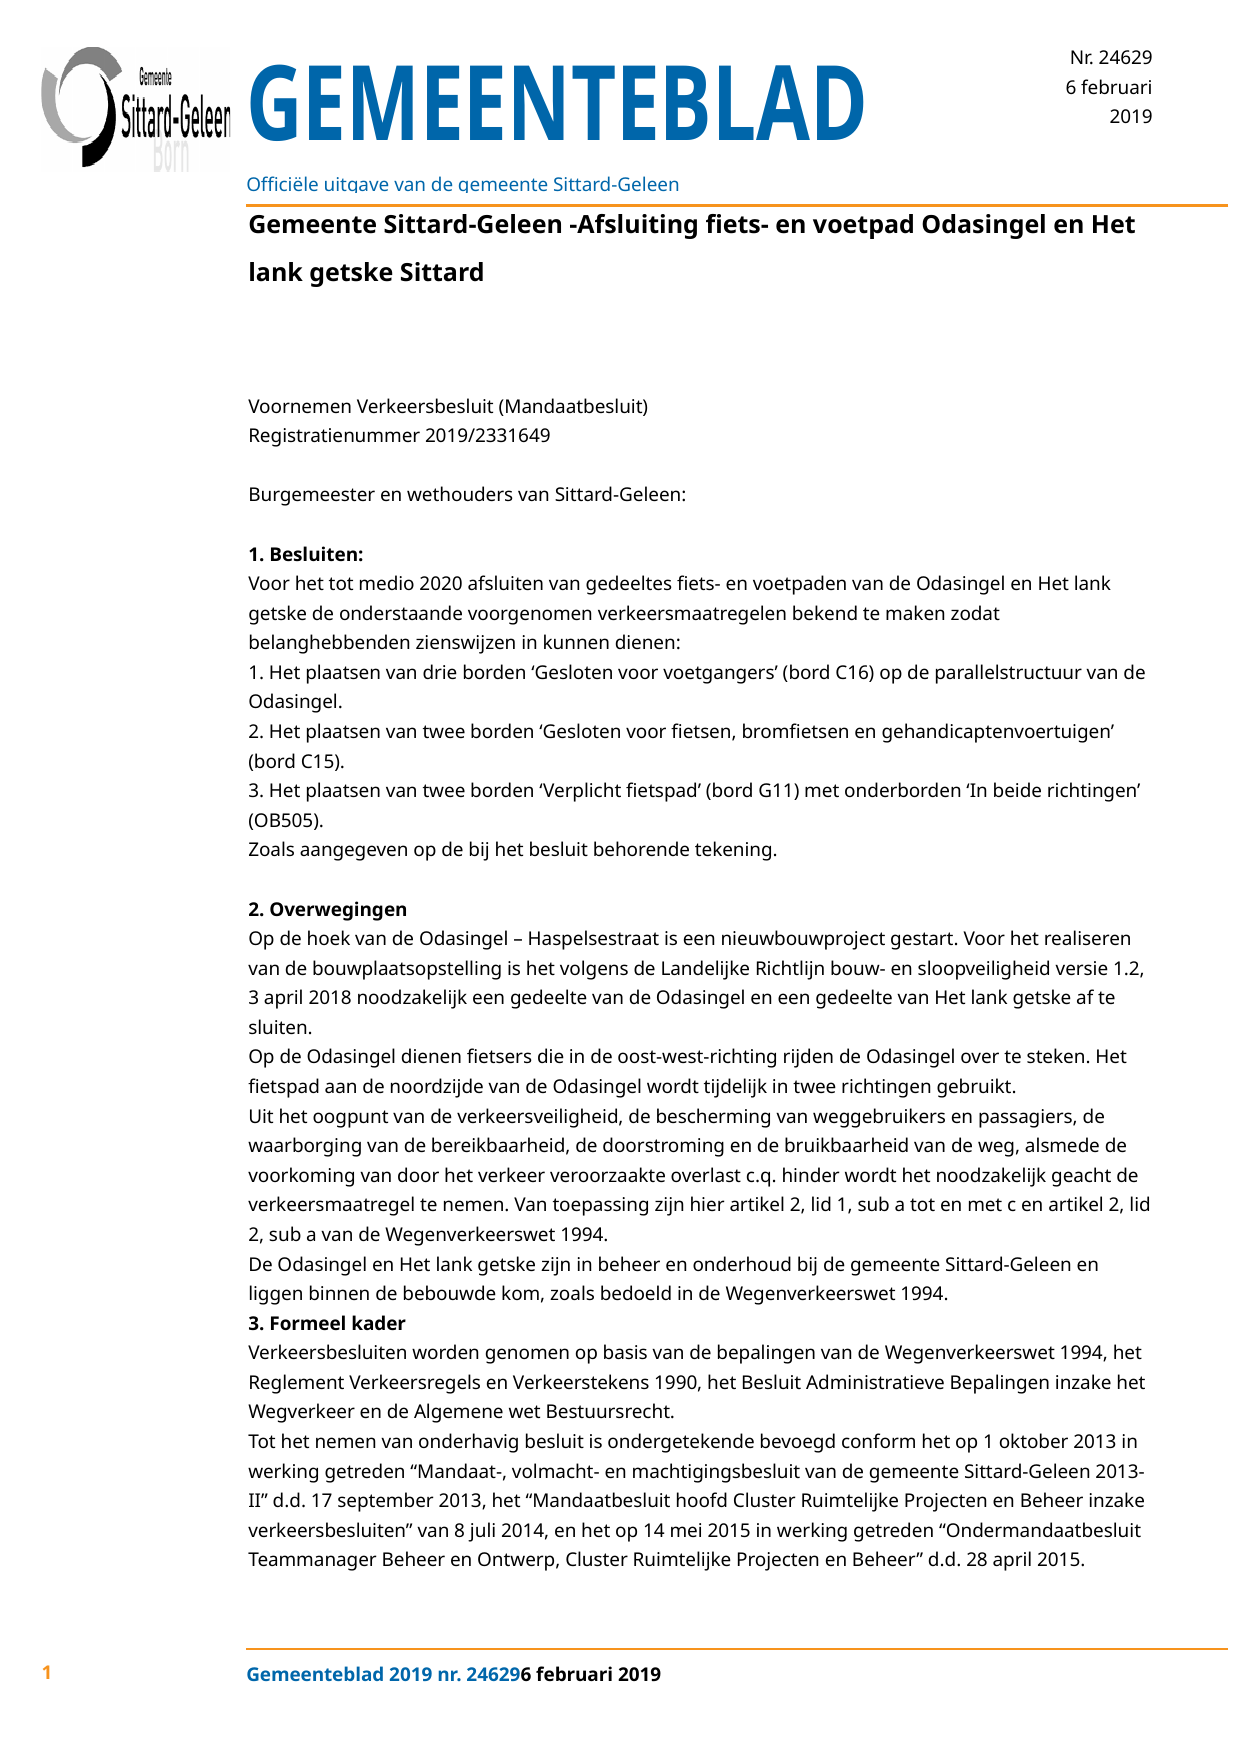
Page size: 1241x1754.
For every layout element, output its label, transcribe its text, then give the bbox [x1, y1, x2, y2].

text Op de Odasingel dienen fietsers die in de oost-west-richting rijden de Odasingel over te steken. Het fietspad aan de noordzijde van de Odasingel wordt tijdelijk in twee richtingen gebruikt. [248, 1044, 1152, 1099]
text De Odasingel en Het lank getske zijn in beheer en onderhoud bij de gemeente Sittard-Geleen en liggen binnen de bebouwde kom, zoals bedoeld in de Wegenverkeerswet 1994. [248, 1251, 1152, 1306]
text 2. Het plaatsen van twee borden ‘Gesloten voor fietsen, bromfietsen en gehandicaptenvoertuigen’ (bord C15). [248, 718, 1152, 774]
text Gemeente Sittard-Geleen -Afsluiting fiets- en voetpad Odasingel en Het lank getske Sittard [248, 207, 1152, 288]
text Op de hoek van de Odasingel – Haspelsestraat is een nieuwbouwproject gestart. Voor het realiseren van de bouwplaatsopstelling is het volgens de Landelijke Richtlijn bouw- en sloopveiligheid versie 1.2, 3 april 2018 noodzakelijk een gedeelte van de Odasingel en een gedeelte van Het lank getske af te sluiten. [248, 925, 1152, 1040]
text Voor het tot medio 2020 afsluiten van gedeeltes fiets- en voetpaden van de Odasingel en Het lank getske de onderstaande voorgenomen verkeersmaatregelen bekend te maken zodat belanghebbenden zienswijzen in kunnen dienen: [248, 570, 1152, 655]
text Uit het oogpunt van de verkeersveiligheid, de bescherming van weggebruikers en passagiers, de waarborging van de bereikbaarheid, de doorstroming en de bruikbaarheid van de weg, alsmede de voorkoming van door het verkeer veroorzaakte overlast c.q. hinder wordt het noodzakelijk geacht de verkeersmaatregel te nemen. Van toepassing zijn hier artikel 2, lid 1, sub a tot en met c en artikel 2, lid 2, sub a van de Wegenverkeerswet 1994. [248, 1103, 1152, 1247]
text Registratienummer 2019/2331649 [248, 422, 1152, 448]
text Burgemeester en wethouders van Sittard-Geleen: [248, 482, 1152, 507]
text 3. Het plaatsen van twee borden ‘Verplicht fietspad’ (bord G11) met onderborden ‘In beide richtingen’ (OB505). [248, 777, 1152, 833]
text 1. Het plaatsen van drie borden ‘Gesloten voor voetgangers’ (bord C16) op de parallelstructuur van de Odasingel. [248, 659, 1152, 714]
text 2. Overwegingen [248, 896, 1152, 922]
text 3. Formeel kader [248, 1310, 1152, 1336]
text Verkeersbesluiten worden genomen op basis van de bepalingen van de Wegenverkeerswet 1994, het Reglement Verkeersregels en Verkeerstekens 1990, het Besluit Administratieve Bepalingen inzake het Wegverkeer en de Algemene wet Bestuursrecht. [248, 1339, 1152, 1424]
text 1. Besluiten: [248, 541, 1152, 567]
picture [41, 47, 231, 172]
text Tot het nemen van onderhavig besluit is ondergetekende bevoegd conform het op 1 oktober 2013 in werking getreden “Mandaat-, volmacht- en machtigingsbesluit van de gemeente Sittard-Geleen 2013-II” d.d. 17 september 2013, het “Mandaatbesluit hoofd Cluster Ruimtelijke Projecten en Beheer inzake verkeersbesluiten” van 8 juli 2014, en het op 14 mei 2015 in werking getreden “Ondermandaatbesluit Teammanager Beheer en Ontwerp, Cluster Ruimtelijke Projecten en Beheer” d.d. 28 april 2015. [248, 1428, 1152, 1572]
text Voornemen Verkeersbesluit (Mandaatbesluit) [248, 393, 1152, 419]
text Zoals aangegeven op de bij het besluit behorende tekening. [248, 837, 1152, 862]
